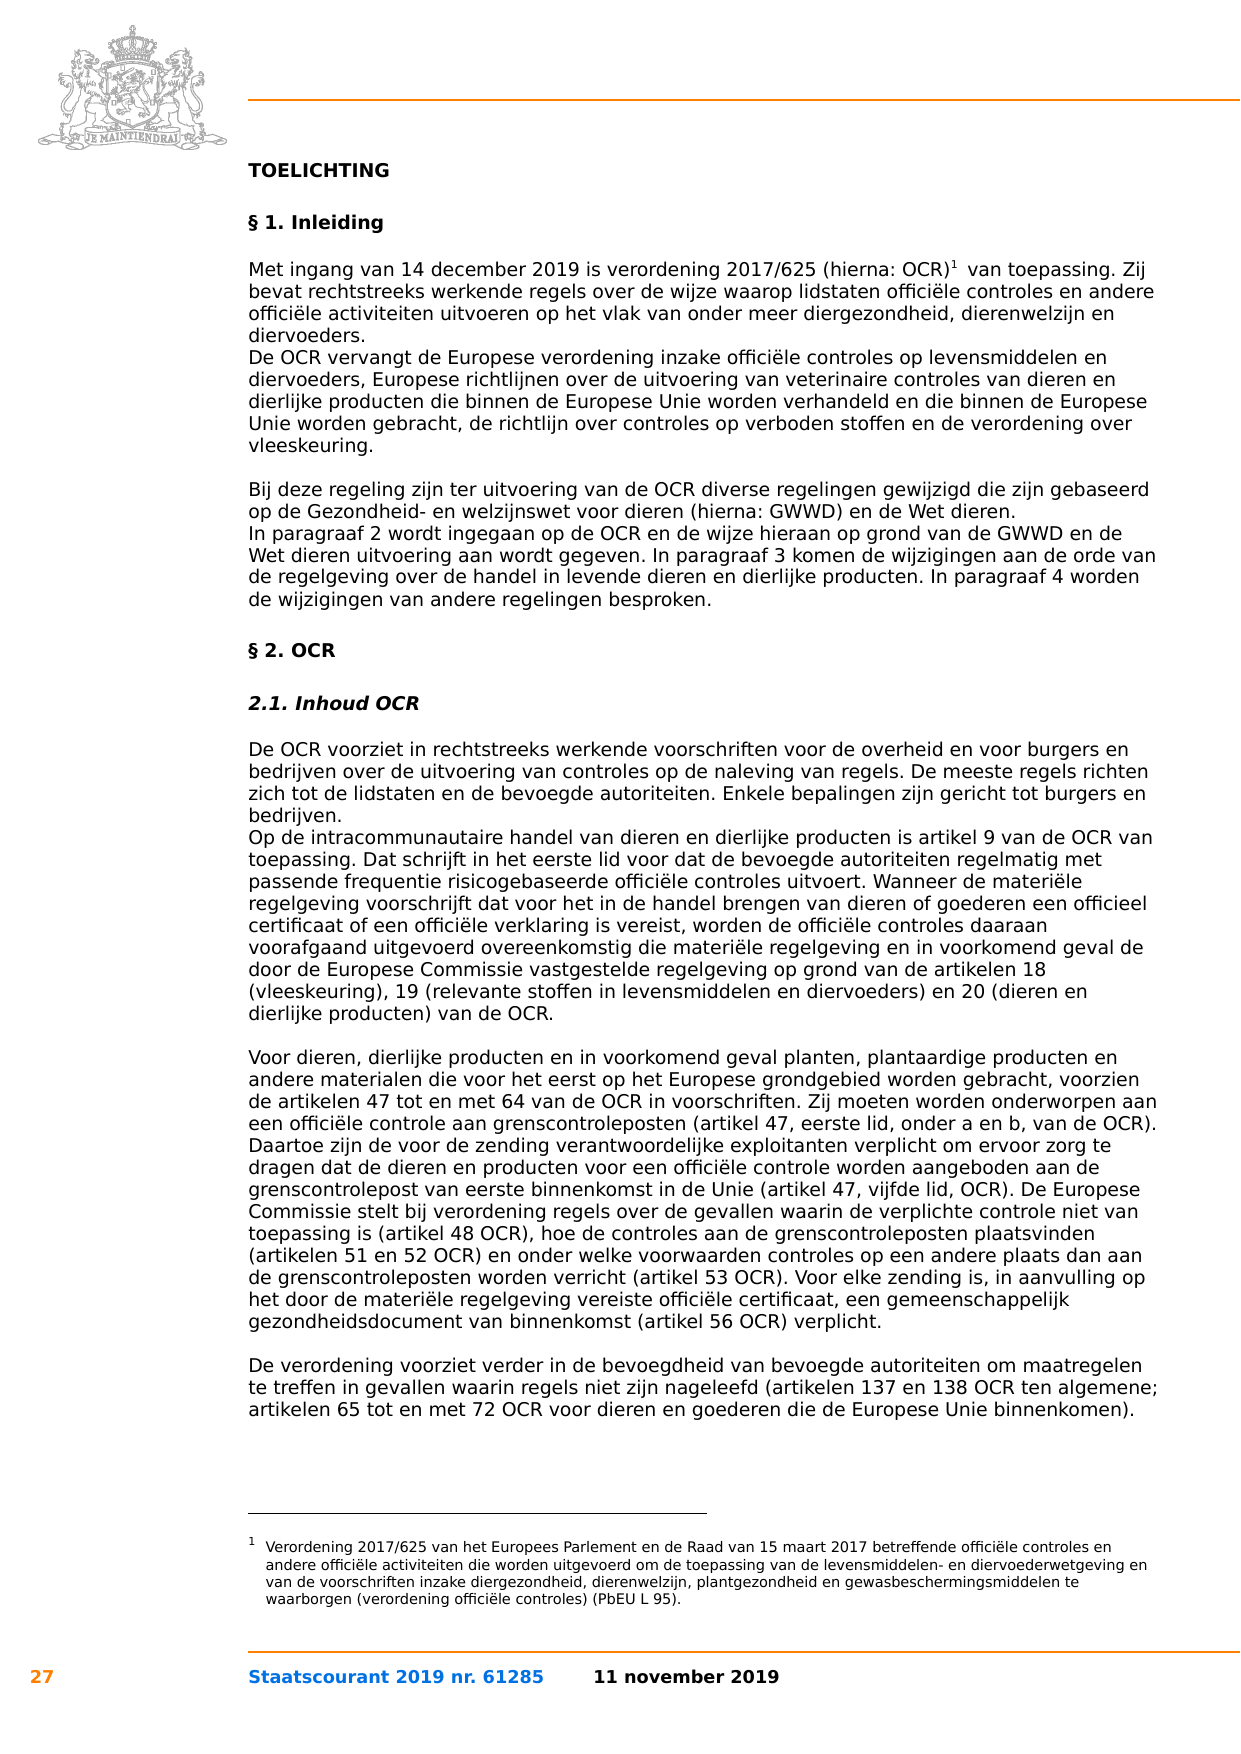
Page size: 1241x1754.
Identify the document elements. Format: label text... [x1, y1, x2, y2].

text Op de intracommunautaire handel van dieren en dierlijke producten is artikel 9 van de OCR van toepassing. Dat schrijft in het eerste lid voor dat de bevoegde autoriteiten regelmatig met passende frequentie risicogebaseerde officiële controles uitvoert. Wanneer de materiële regelgeving voorschrijft dat voor het in de handel brengen van dieren of goederen een officieel certificaat of een officiële verklaring is vereist, worden de officiële controles daaraan voorafgaand uitgevoerd overeenkomstig die materiële regelgeving en in voorkomend geval de door de Europese Commissie vastgestelde regelgeving op grond van de artikelen 18 (vleeskeuring), 19 (relevante stoffen in levensmiddelen en diervoeders) en 20 (dieren en dierlijke producten) van de OCR. [248, 827, 1163, 1025]
text De OCR voorziet in rechtstreeks werkende voorschriften voor de overheid en voor burgers en bedrijven over de uitvoering van controles op de naleving van regels. De meeste regels richten zich tot de lidstaten en de bevoegde autoriteiten. Enkele bepalingen zijn gericht tot burgers en bedrijven. [248, 739, 1163, 827]
text Bij deze regeling zijn ter uitvoering van de OCR diverse regelingen gewijzigd die zijn gebaseerd op de Gezondheid- en welzijnswet voor dieren (hierna: GWWD) en de Wet dieren. [248, 478, 1163, 522]
text Voor dieren, dierlijke producten en in voorkomend geval planten, plantaardige producten en andere materialen die voor het eerst op het Europese grondgebied worden gebracht, voorzien de artikelen 47 tot en met 64 van de OCR in voorschriften. Zij moeten worden onderworpen aan een officiële controle aan grenscontroleposten (artikel 47, eerste lid, onder a en b, van de OCR). Daartoe zijn de voor de zending verantwoordelijke exploitanten verplicht om ervoor zorg te dragen dat de dieren en producten voor een officiële controle worden aangeboden aan de grenscontrolepost van eerste binnenkomst in de Unie (artikel 47, vijfde lid, OCR). De Europese Commissie stelt bij verordening regels over de gevallen waarin de verplichte controle niet van toepassing is (artikel 48 OCR), hoe de controles aan de grenscontroleposten plaatsvinden (artikelen 51 en 52 OCR) en onder welke voorwaarden controles op een andere plaats dan aan de grenscontroleposten worden verricht (artikel 53 OCR). Voor elke zending is, in aanvulling op het door de materiële regelgeving vereiste officiële certificaat, een gemeenschappelijk gezondheidsdocument van binnenkomst (artikel 56 OCR) verplicht. [248, 1047, 1163, 1333]
picture [38, 25, 227, 150]
text Met ingang van 14 december 2019 is verordening 2017/625 (hierna: OCR) van toepassing. Zij bevat rechtstreeks werkende regels over de wijze waarop lidstaten officiële controles en andere officiële activiteiten uitvoeren op het vlak van onder meer diergezondheid, dierenwelzijn en diervoeders. [248, 259, 1163, 347]
subtitle § 1. Inleiding [248, 212, 1163, 234]
text In paragraaf 2 wordt ingegaan op de OCR en de wijze hieraan op grond van de GWWD en de Wet dieren uitvoering aan wordt gegeven. In paragraaf 3 komen de wijzigingen aan de orde van de regelgeving over de handel in levende dieren en dierlijke producten. In paragraaf 4 worden de wijzigingen van andere regelingen besproken. [248, 522, 1163, 610]
text De OCR vervangt de Europese verordening inzake officiële controles op levensmiddelen en diervoeders, Europese richtlijnen over de uitvoering van veterinaire controles van dieren en dierlijke producten die binnen de Europese Unie worden verhandeld en die binnen de Europese Unie worden gebracht, de richtlijn over controles op verboden stoffen en de verordening over vleeskeuring. [248, 347, 1163, 457]
subtitle 2.1. Inhoud OCR [248, 692, 1163, 714]
text De verordening voorziet verder in de bevoegdheid van bevoegde autoriteiten om maatregelen te treffen in gevallen waarin regels niet zijn nageleefd (artikelen 137 en 138 OCR ten algemene; artikelen 65 tot en met 72 OCR voor dieren en goederen die de Europese Unie binnenkomen). [248, 1354, 1163, 1421]
subtitle § 2. OCR [248, 640, 1163, 662]
subtitle TOELICHTING [248, 160, 1163, 182]
text Verordening 2017/625 van het Europees Parlement en de Raad van 15 maart 2017 betreffende officiële controles en andere officiële activiteiten die worden uitgevoerd om de toepassing van de levensmiddelen- en diervoederwetgeving en van de voorschriften inzake diergezondheid, dierenwelzijn, plantgezondheid en gewasbeschermingsmiddelen te waarborgen (verordening officiële controles) (PbEU L 95). [248, 1535, 1163, 1608]
